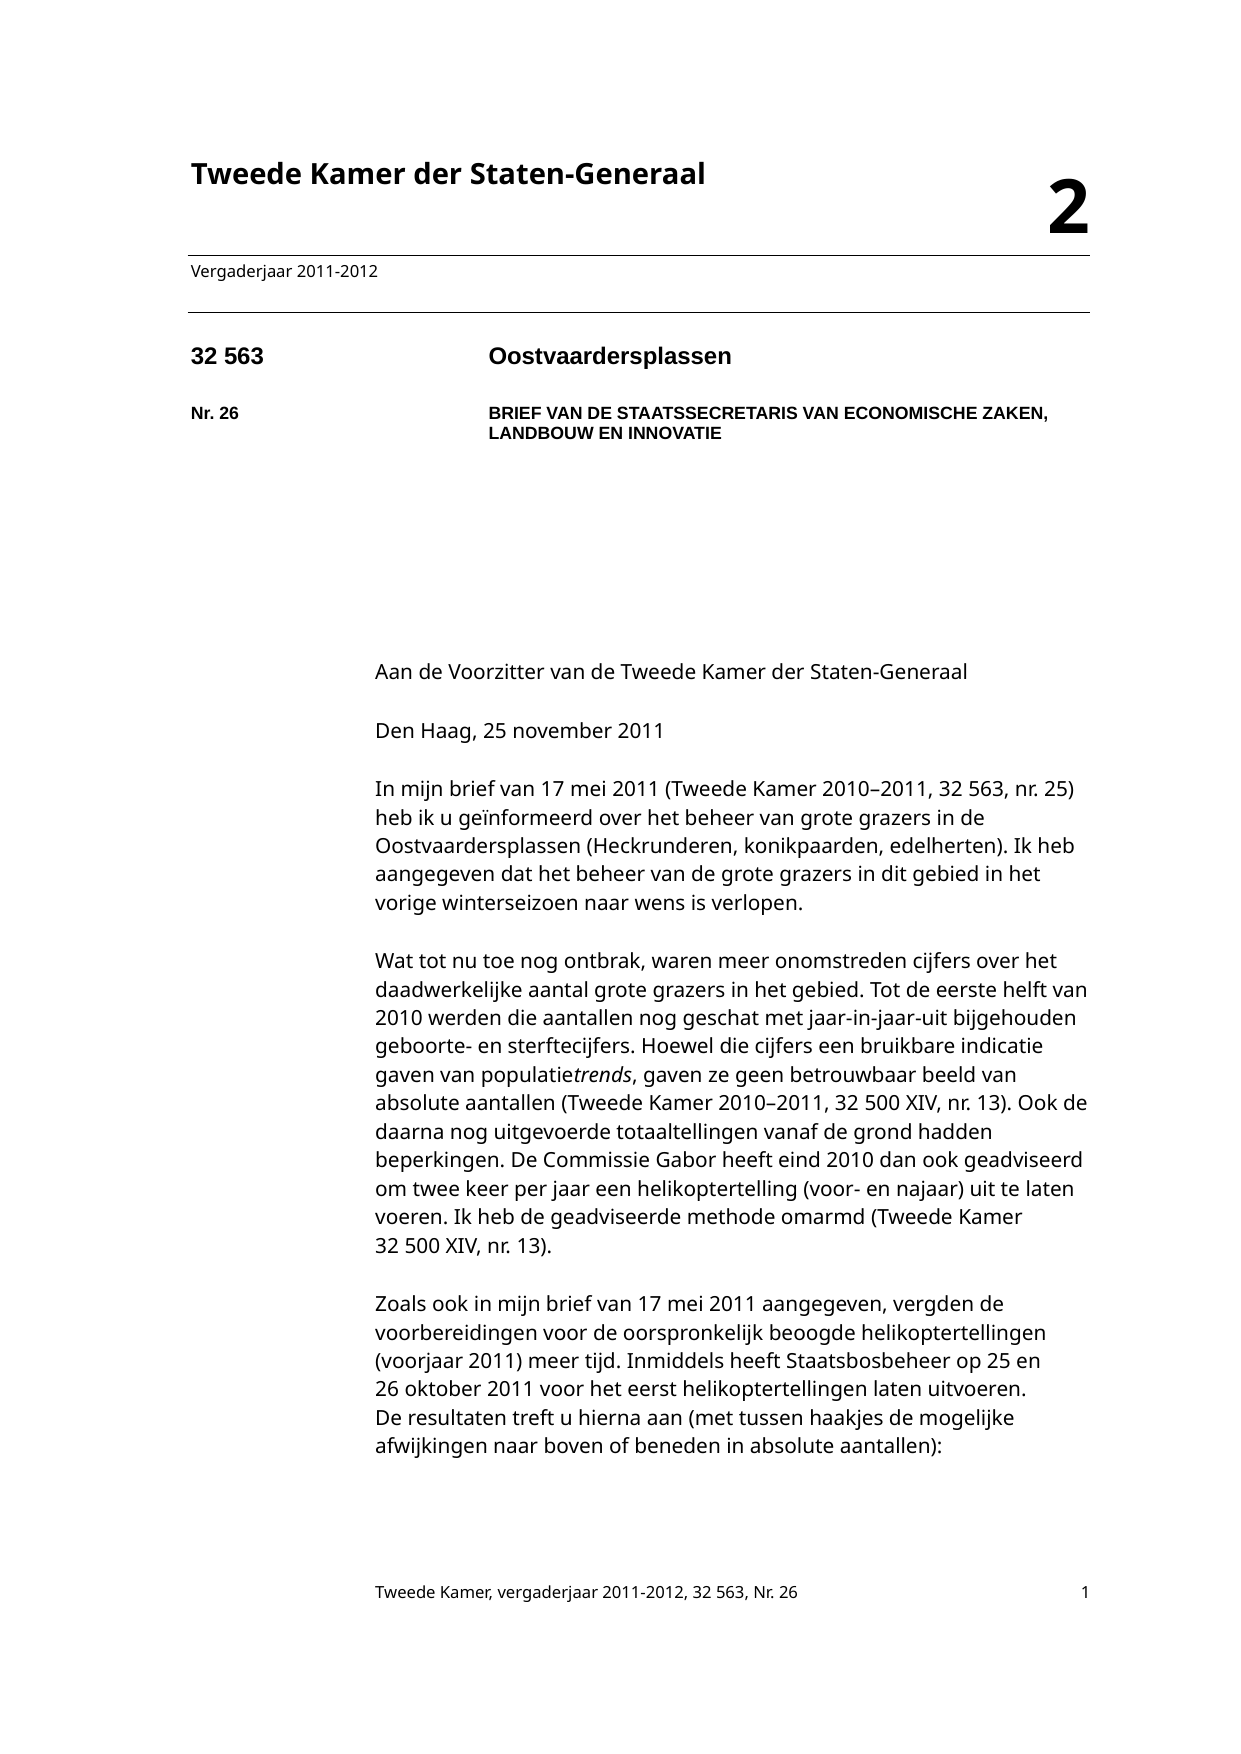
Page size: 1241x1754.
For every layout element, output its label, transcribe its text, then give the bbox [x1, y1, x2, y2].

table_cell Vergaderjaar 2011-2012 [188, 256, 485, 312]
table_cell BRIEF VAN DE STAATSSECRETARIS VAN ECONOMISCHE ZAKEN, LANDBOUW EN INNOVATIE [485, 399, 1090, 539]
table_cell [485, 313, 1090, 339]
table_header 2 [910, 150, 1090, 255]
text Den Haag, 25 november 2011 [375, 716, 1090, 744]
text Zoals ook in mijn brief van 17 mei 2011 aangegeven, vergden de voorbereidingen voor de oorspronkelijk beoogde helikoptertellingen (voorjaar 2011) meer tijd. Inmiddels heeft Staatsbosbeheer op 25 en 26 oktober 2011 voor het eerst helikoptertellingen laten uitvoeren. [375, 1289, 1090, 1403]
text De resultaten treft u hierna aan (met tussen haakjes de mogelijke afwijkingen naar boven of beneden in absolute aantallen): [375, 1403, 1090, 1460]
table_cell [188, 313, 485, 339]
text Wat tot nu toe nog ontbrak, waren meer onomstreden cijfers over het daadwerkelijke aantal grote grazers in het gebied. Tot de eerste helft van 2010 werden die aantallen nog geschat met jaar-in-jaar-uit bijgehouden geboorte- en sterftecijfers. Hoewel die cijfers een bruikbare indicatie gaven van populatietrends, gaven ze geen betrouwbaar beeld van absolute aantallen (Tweede Kamer 2010–2011, 32 500 XIV, nr. 13). Ook de daarna nog uitgevoerde totaaltellingen vanaf de grond hadden beperkingen. De Commissie Gabor heeft eind 2010 dan ook geadviseerd om twee keer per jaar een helikoptertelling (voor- en najaar) uit te laten voeren. Ik heb de geadviseerde methode omarmd (Tweede Kamer 32 500 XIV, nr. 13). [375, 946, 1090, 1259]
text In mijn brief van 17 mei 2011 (Tweede Kamer 2010–2011, 32 563, nr. 25) heb ik u geïnformeerd over het beheer van grote grazers in de Oostvaardersplassen (Heckrunderen, konikpaarden, edelherten). Ik heb aangegeven dat het beheer van de grote grazers in dit gebied in het vorige winterseizoen naar wens is verlopen. [375, 774, 1090, 916]
table_cell Oostvaardersplassen [485, 339, 1090, 399]
table_cell 32 563 [188, 339, 485, 399]
table_header Tweede Kamer der Staten-Generaal [188, 150, 909, 255]
table_cell [485, 256, 1090, 312]
text Aan de Voorzitter van de Tweede Kamer der Staten-Generaal [375, 657, 1090, 686]
table_cell Nr. 26 [188, 399, 485, 539]
